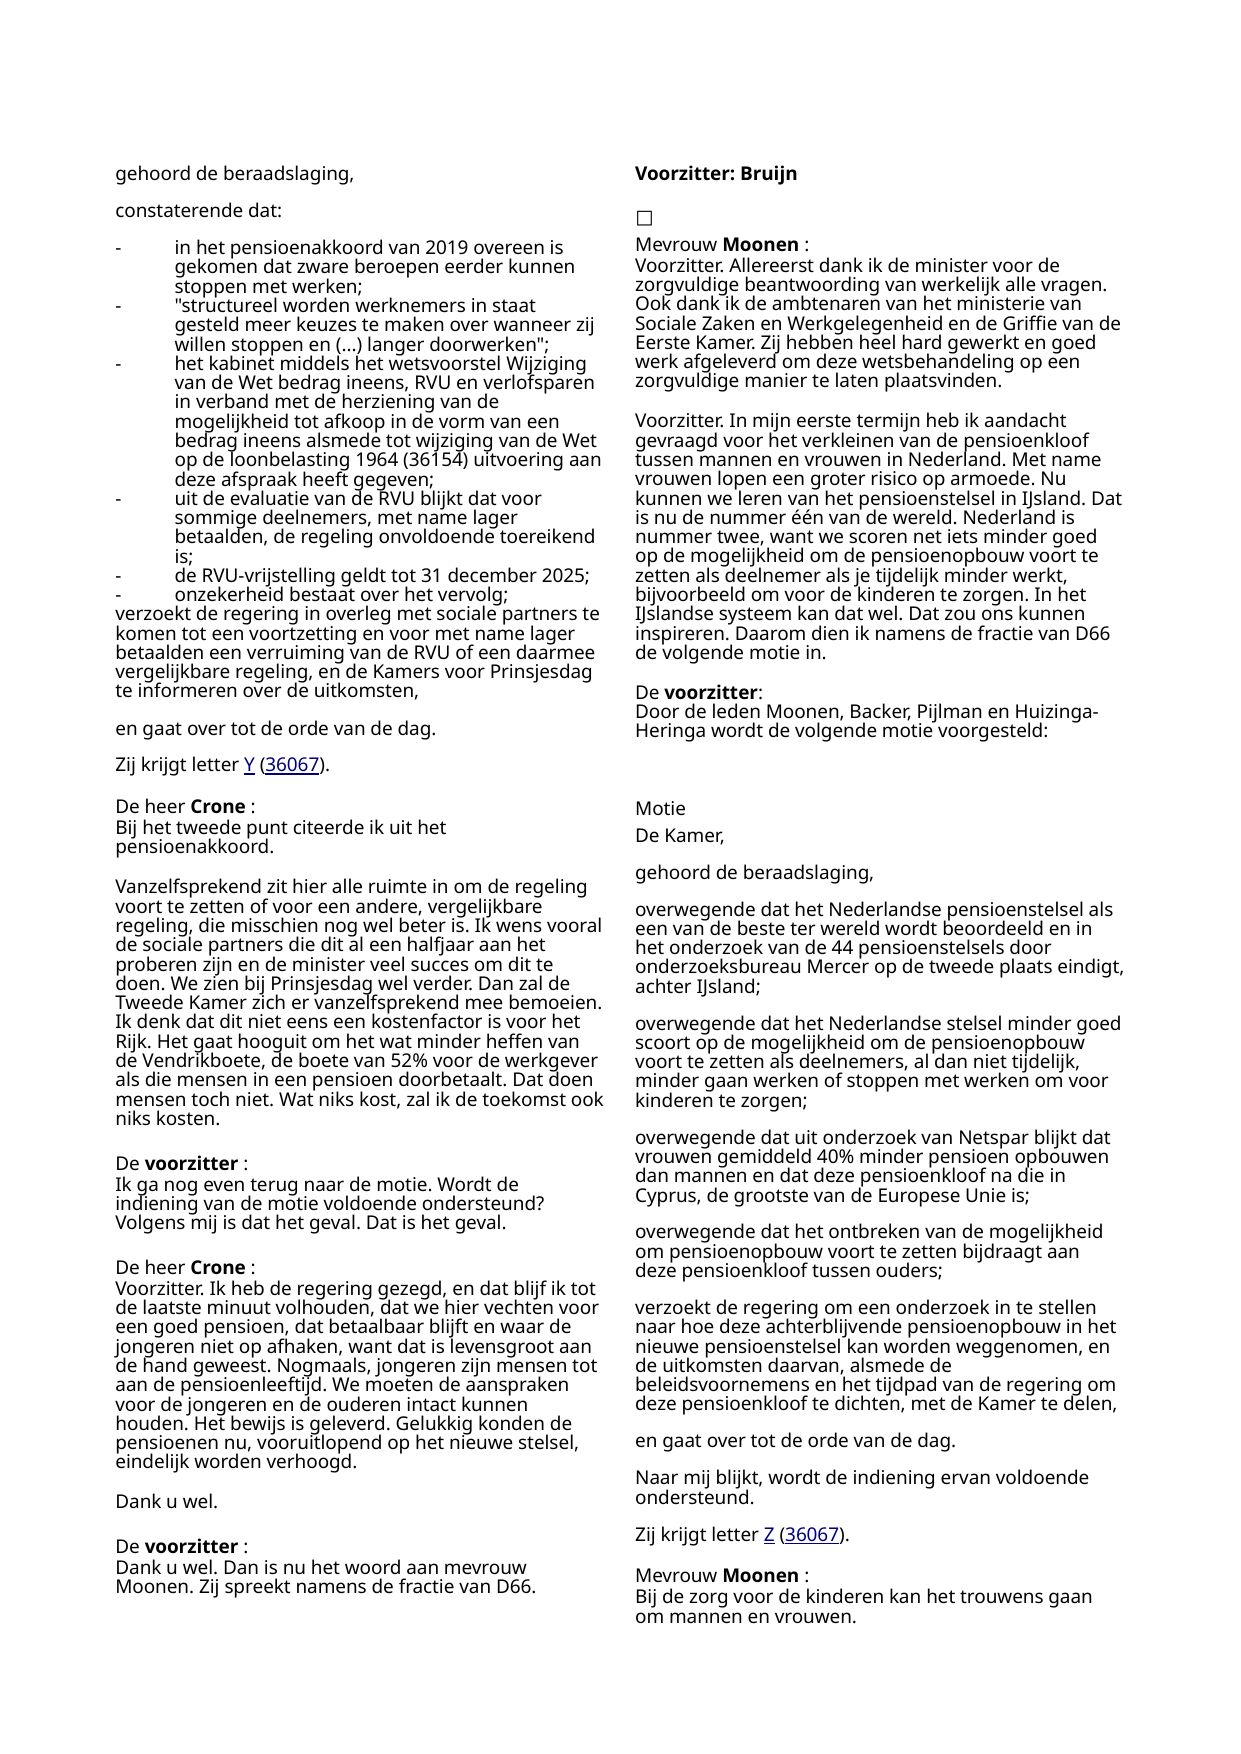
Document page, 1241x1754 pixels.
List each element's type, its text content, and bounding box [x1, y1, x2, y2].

text Mevrouw Moonen : [635, 231, 1125, 257]
text overwegende dat het Nederlandse stelsel minder goed scoort op de mogelijkheid om de pensioenopbouw voort te zetten als deelnemers, al dan niet tijdelijk, minder gaan werken of stoppen met werken om voor kinderen te zorgen; [635, 1015, 1125, 1111]
text Door de leden Moonen, Backer, Pijlman en Huizinga-Heringa wordt de volgende motie voorgesteld: [635, 703, 1125, 742]
text De Kamer, [635, 827, 1125, 846]
text De heer Crone : [115, 793, 605, 819]
text gehoord de beraadslaging, [115, 165, 605, 184]
text Naar mij blijkt, wordt de indiening ervan voldoende ondersteund. [635, 1469, 1125, 1508]
text gehoord de beraadslaging, [635, 864, 1125, 883]
text overwegende dat het ontbreken van de mogelijkheid om pensioenopbouw voort te zetten bijdraagt aan deze pensioenkloof tussen ouders; [635, 1223, 1125, 1281]
text ⬜ [635, 205, 1125, 231]
list onzekerheid bestaat over het vervolg; [115, 586, 605, 605]
list uit de evaluatie van de RVU blijkt dat voor sommige deelnemers, met name lager betaalden, de regeling onvoldoende toereikend is; [115, 490, 605, 567]
list in het pensioenakkoord van 2019 overeen is gekomen dat zware beroepen eerder kunnen stoppen met werken; [115, 239, 605, 297]
text Vanzelfsprekend zit hier alle ruimte in om de regeling voort te zetten of voor een andere, vergelijkbare regeling, die misschien nog wel beter is. Ik wens vooral de sociale partners die dit al een halfjaar aan het proberen zijn en de minister veel succes om dit te doen. We zien bij Prinsjesdag wel verder. Dan zal de Tweede Kamer zich er vanzelfsprekend mee bemoeien. Ik denk dat dit niet eens een kostenfactor is voor het Rijk. Het gaat hooguit om het wat minder heffen van de Vendrikboete, de boete van 52% voor de werkgever als die mensen in een pensioen doorbetaalt. Dat doen mensen toch niet. Wat niks kost, zal ik de toekomst ook niks kosten. [115, 878, 605, 1129]
text Dank u wel. Dan is nu het woord aan mevrouw Moonen. Zij spreekt namens de fractie van D66. [115, 1559, 605, 1598]
text constaterende dat: [115, 202, 605, 222]
text Voorzitter. In mijn eerste termijn heb ik aandacht gevraagd voor het verkleinen van de pensioenkloof tussen mannen en vrouwen in Nederland. Met name vrouwen lopen een groter risico op armoede. Nu kunnen we leren van het pensioenstelsel in IJsland. Dat is nu de nummer één van de wereld. Nederland is nummer twee, want we scoren net iets minder goed op de mogelijkheid om de pensioenopbouw voort te zetten als deelnemer als je tijdelijk minder werkt, bijvoorbeeld om voor de kinderen te zorgen. In het IJslandse systeem kan dat wel. Dat zou ons kunnen inspireren. Daarom dien ik namens de fractie van D66 de volgende motie in. [635, 412, 1125, 663]
text en gaat over tot de orde van de dag. [635, 1432, 1125, 1452]
text Voorzitter. Allereerst dank ik de minister voor de zorgvuldige beantwoording van werkelijk alle vragen. Ook dank ik de ambtenaren van het ministerie van Sociale Zaken en Werkgelegenheid en de Griffie van de Eerste Kamer. Zij hebben heel hard gewerkt en goed werk afgeleverd om deze wetsbehandeling op een zorgvuldige manier te laten plaatsvinden. [635, 257, 1125, 392]
text Voorzitter. Ik heb de regering gezegd, en dat blijf ik tot de laatste minuut volhouden, dat we hier vechten voor een goed pensioen, dat betaalbaar blijft en waar de jongeren niet op afhaken, want dat is levensgroot aan de hand geweest. Nogmaals, jongeren zijn mensen tot aan de pensioenleeftijd. We moeten de aanspraken voor de jongeren en de ouderen intact kunnen houden. Het bewijs is geleverd. Gelukkig konden de pensioenen nu, vooruitlopend op het nieuwe stelsel, eindelijk worden verhoogd. [115, 1280, 605, 1473]
text Bij het tweede punt citeerde ik uit het pensioenakkoord. [115, 819, 605, 858]
text De voorzitter : [115, 1150, 605, 1176]
text verzoekt de regering om een onderzoek in te stellen naar hoe deze achterblijvende pensioenopbouw in het nieuwe pensioenstelsel kan worden weggenomen, en de uitkomsten daarvan, alsmede de beleidsvoornemens en het tijdpad van de regering om deze pensioenkloof te dichten, met de Kamer te delen, [635, 1299, 1125, 1415]
text Zij krijgt letter Z (36067). [635, 1526, 1125, 1545]
text Voorzitter: Bruijn [635, 165, 1125, 184]
text De voorzitter: [635, 684, 1125, 703]
text Motie [635, 795, 1125, 821]
text overwegende dat uit onderzoek van Netspar blijkt dat vrouwen gemiddeld 40% minder pensioen opbouwen dan mannen en dat deze pensioenkloof na die in Cyprus, de grootste van de Europese Unie is; [635, 1129, 1125, 1206]
text Dank u wel. [115, 1493, 605, 1513]
list de RVU-vrijstelling geldt tot 31 december 2025; [115, 567, 605, 586]
text en gaat over tot de orde van de dag. [115, 719, 605, 739]
text Mevrouw Moonen : [635, 1563, 1125, 1588]
text verzoekt de regering in overleg met sociale partners te komen tot een voortzetting en voor met name lager betaalden een verruiming van de RVU of een daarmee vergelijkbare regeling, en de Kamers voor Prinsjesdag te informeren over de uitkomsten, [115, 605, 605, 702]
text Zij krijgt letter Y (36067). [115, 756, 605, 776]
text De voorzitter : [115, 1533, 605, 1559]
text Ik ga nog even terug naar de motie. Wordt de indiening van de motie voldoende ondersteund? Volgens mij is dat het geval. Dat is het geval. [115, 1176, 605, 1233]
text De heer Crone : [115, 1254, 605, 1280]
text Bij de zorg voor de kinderen kan het trouwens gaan om mannen en vrouwen. [635, 1588, 1125, 1627]
text overwegende dat het Nederlandse pensioenstelsel als een van de beste ter wereld wordt beoordeeld en in het onderzoek van de 44 pensioenstelsels door onderzoeksbureau Mercer op de tweede plaats eindigt, achter IJsland; [635, 901, 1125, 997]
list "structureel worden werknemers in staat gesteld meer keuzes te maken over wanneer zij willen stoppen en (...) langer doorwerken"; [115, 297, 605, 355]
list het kabinet middels het wetsvoorstel Wijziging van de Wet bedrag ineens, RVU en verlofsparen in verband met de herziening van de mogelijkheid tot afkoop in de vorm van een bedrag ineens alsmede tot wijziging van de Wet op de loonbelasting 1964 (36154) uitvoering aan deze afspraak heeft gegeven; [115, 355, 605, 490]
